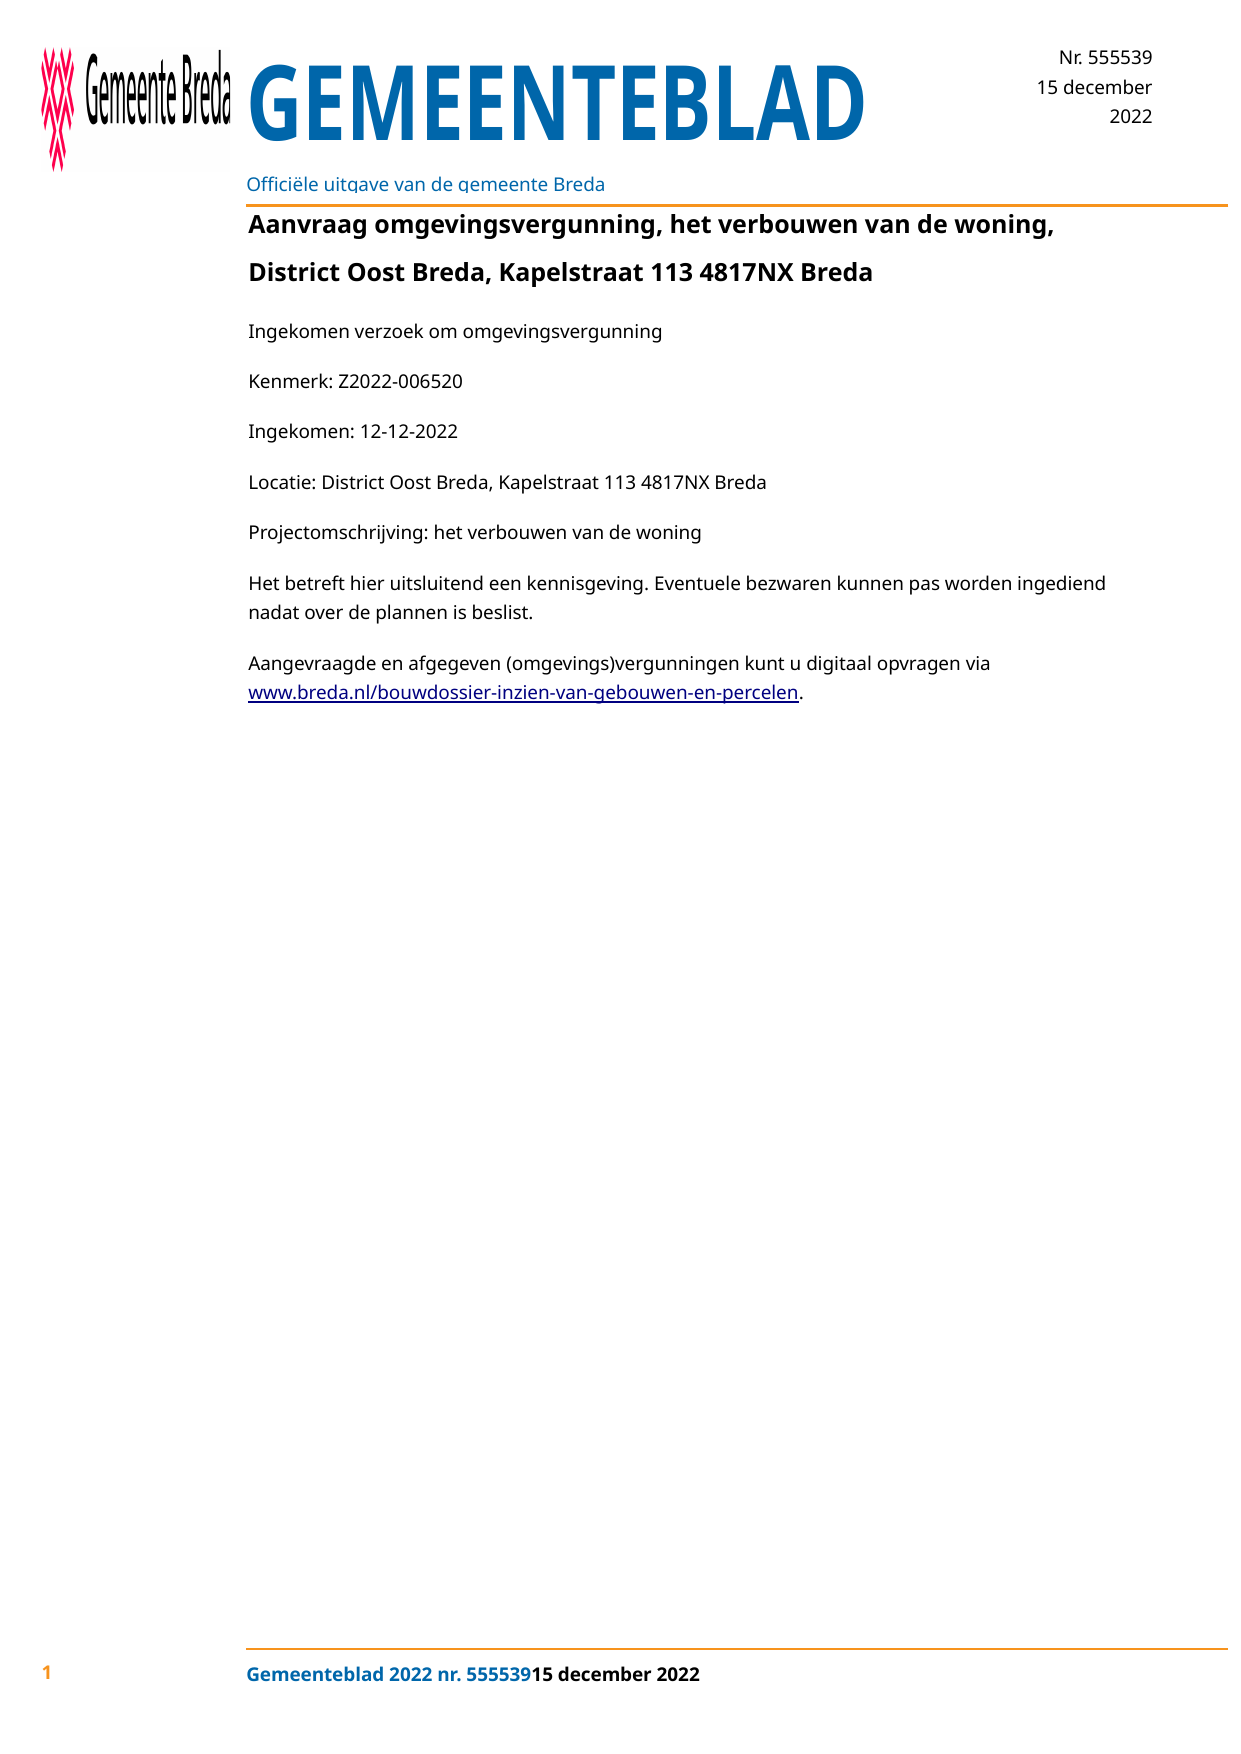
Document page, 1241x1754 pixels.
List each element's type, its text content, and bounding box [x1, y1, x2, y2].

text Aanvraag omgevingsvergunning, het verbouwen van de woning, District Oost Breda, Kapelstraat 113 4817NX Breda [248, 207, 1152, 288]
text Kenmerk: Z2022-006520 [248, 368, 1152, 394]
picture [41, 47, 231, 172]
text Aangevraagde en afgegeven (omgevings)vergunningen kunt u digitaal opvragen via www.breda.nl/bouwdossier-inzien-van-gebouwen-en-percelen. [248, 650, 1152, 705]
text Projectomschrijving: het verbouwen van de woning [248, 519, 1152, 545]
text Ingekomen: 12-12-2022 [248, 419, 1152, 444]
text Het betreft hier uitsluitend een kennisgeving. Eventuele bezwaren kunnen pas worden ingediend nadat over de plannen is beslist. [248, 570, 1152, 625]
text Locatie: District Oost Breda, Kapelstraat 113 4817NX Breda [248, 469, 1152, 495]
text Ingekomen verzoek om omgevingsvergunning [248, 318, 1152, 344]
